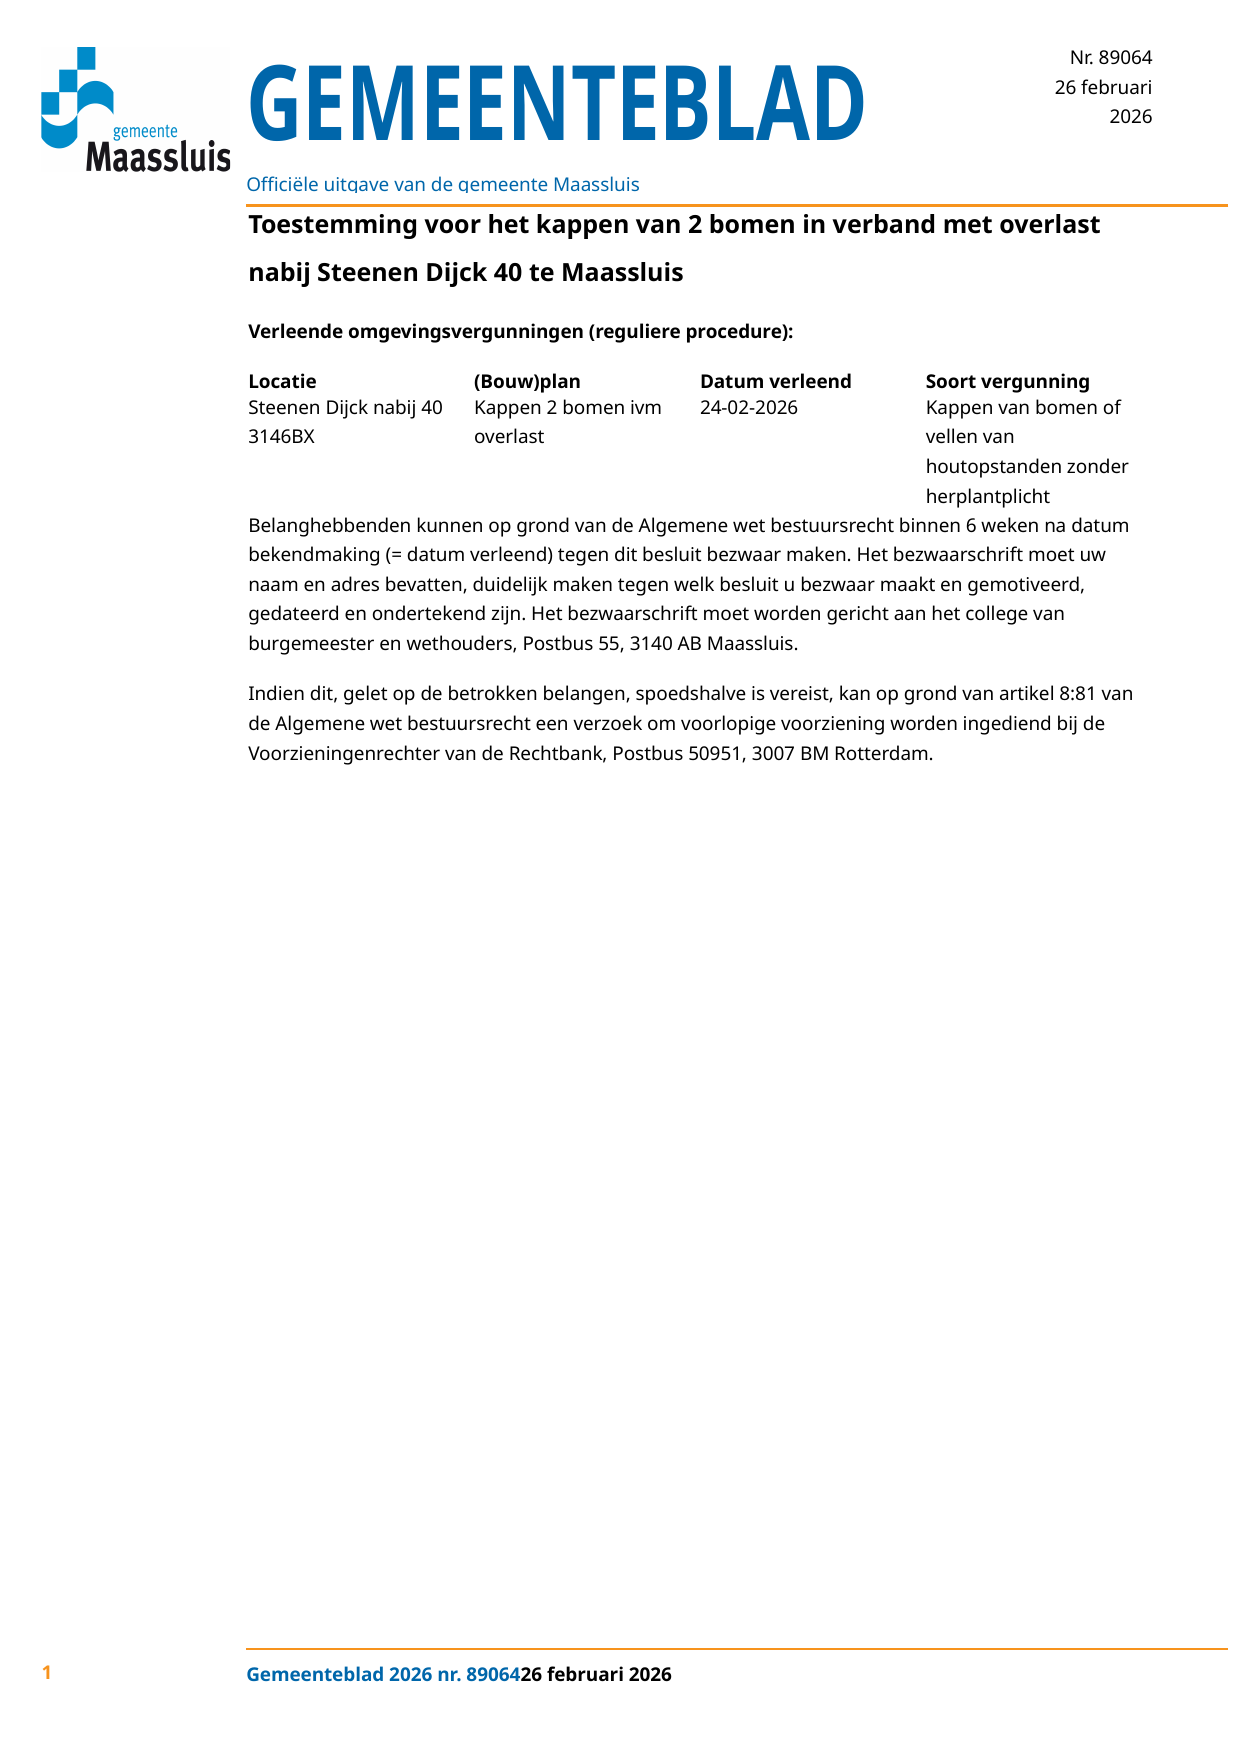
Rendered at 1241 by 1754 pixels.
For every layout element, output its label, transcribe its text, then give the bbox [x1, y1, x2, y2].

picture [41, 47, 77, 92]
text Indien dit, gelet op de betrokken belangen, spoedshalve is vereist, kan op grond van artikel 8:81 van de Algemene wet bestuursrecht een verzoek om voorlopige voorziening worden ingediend bij de Voorzieningenrechter van de Rechtbank, Postbus 50951, 3007 BM Rotterdam. [248, 681, 1152, 766]
table_header Soort vergunning [926, 369, 1152, 394]
table_cell Kappen van bomen of vellen van houtopstanden zonder herplantplicht [926, 394, 1152, 509]
table_cell Kappen 2 bomen ivm overlast [474, 394, 700, 509]
text Belanghebbenden kunnen op grond van de Algemene wet bestuursrecht binnen 6 weken na datum bekendmaking (= datum verleend) tegen dit besluit bezwaar maken. Het bezwaarschrift moet uw naam en adres bevatten, duidelijk maken tegen welk besluit u bezwaar maakt en gemotiveerd, gedateerd en ondertekend zijn. Het bezwaarschrift moet worden gericht aan het college van burgemeester en wethouders, Postbus 55, 3140 AB Maassluis. [248, 512, 1152, 656]
table_header Locatie [248, 369, 474, 394]
table_header (Bouw)plan [474, 369, 700, 394]
table_cell Steenen Dijck nabij 40 3146BX [248, 394, 474, 509]
text Toestemming voor het kappen van 2 bomen in verband met overlast nabij Steenen Dijck 40 te Maassluis [248, 207, 1152, 288]
table_cell 24-02-2026 [700, 394, 926, 509]
table_header Datum verleend [700, 369, 926, 394]
picture [41, 47, 231, 172]
text Verleende omgevingsvergunningen (reguliere procedure): [248, 318, 1152, 344]
